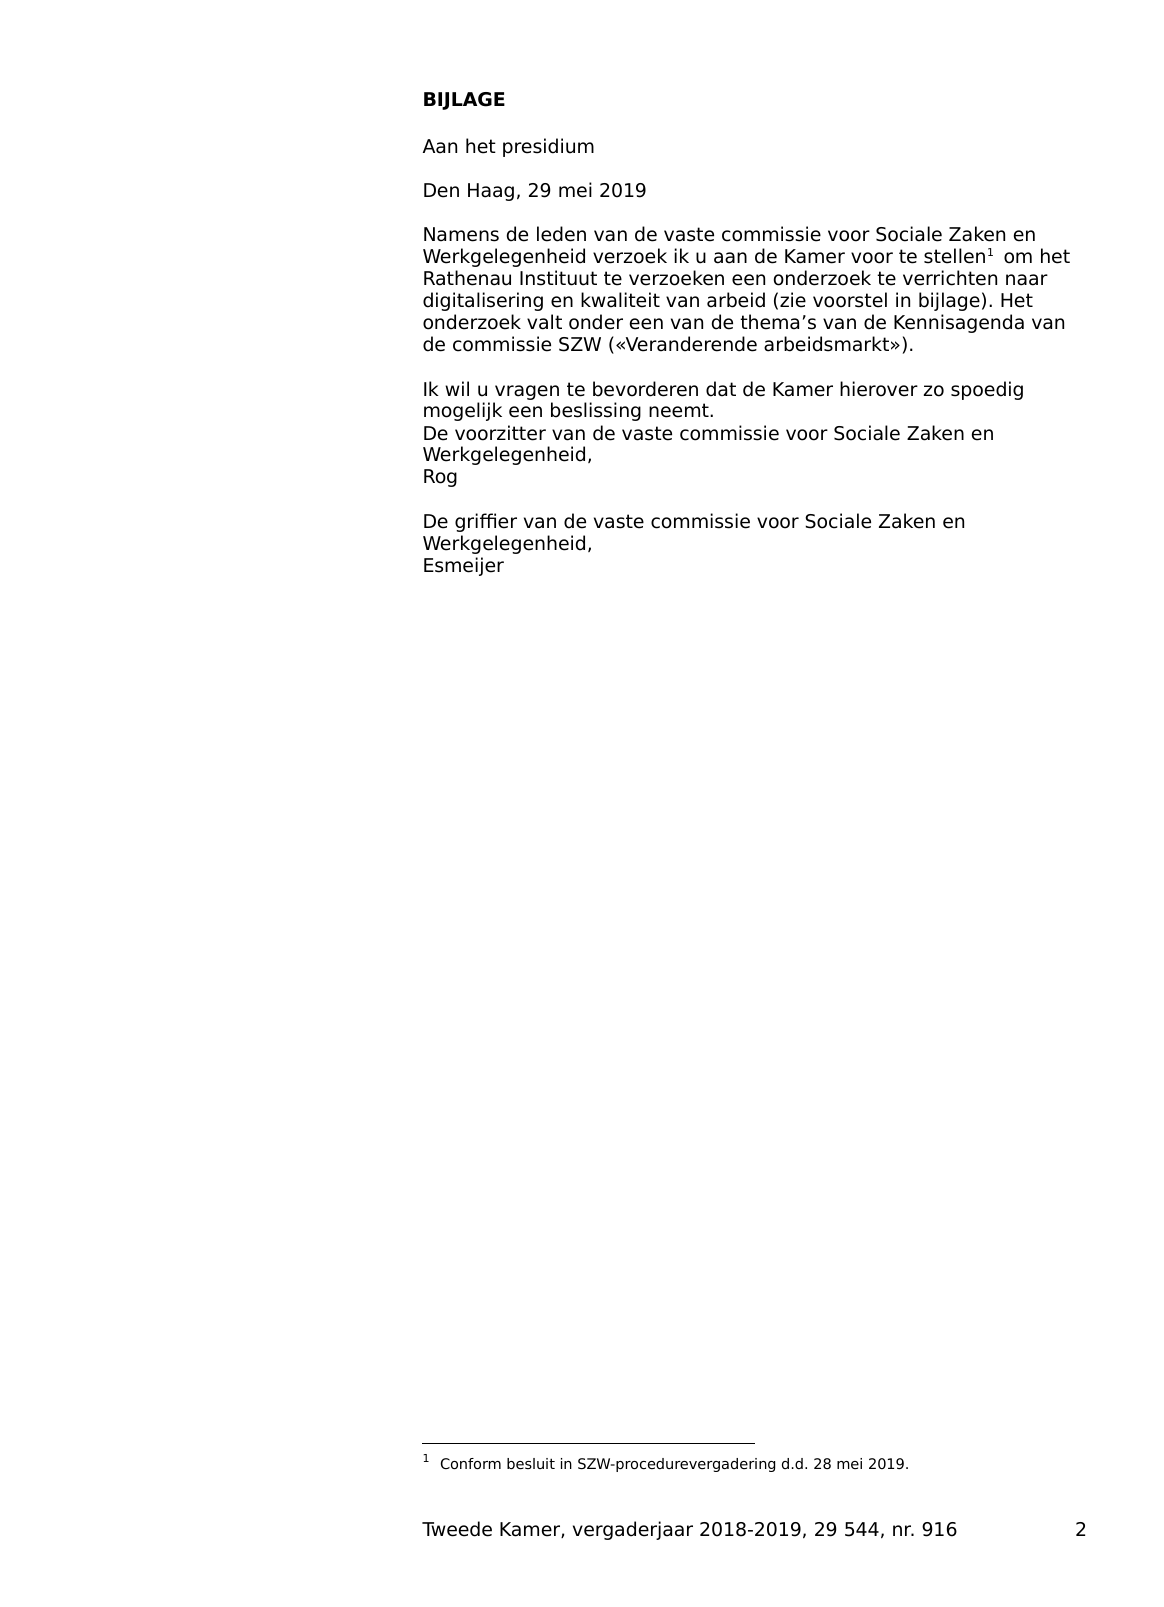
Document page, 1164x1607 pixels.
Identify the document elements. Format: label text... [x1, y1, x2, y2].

text Ik wil u vragen te bevorderen dat de Kamer hierover zo spoedig mogelijk een beslissing neemt. [422, 378, 1087, 422]
text Aan het presidium [422, 136, 1087, 158]
subtitle BIJLAGE [77, 89, 1087, 111]
text Conform besluit in SZW-procedurevergadering d.d. 28 mei 2019. [422, 1452, 1087, 1474]
text De griffier van de vaste commissie voor Sociale Zaken en Werkgelegenheid, Esmeijer [422, 511, 1087, 576]
text De voorzitter van de vaste commissie voor Sociale Zaken en Werkgelegenheid, Rog [422, 422, 1087, 488]
text Den Haag, 29 mei 2019 [422, 180, 1087, 202]
text Namens de leden van de vaste commissie voor Sociale Zaken en Werkgelegenheid verzoek ik u aan de Kamer voor te stellen om het Rathenau Instituut te verzoeken een onderzoek te verrichten naar digitalisering en kwaliteit van arbeid (zie voorstel in bijlage). Het onderzoek valt onder een van de thema’s van de Kennisagenda van de commissie SZW («Veranderende arbeidsmarkt»). [422, 224, 1087, 356]
